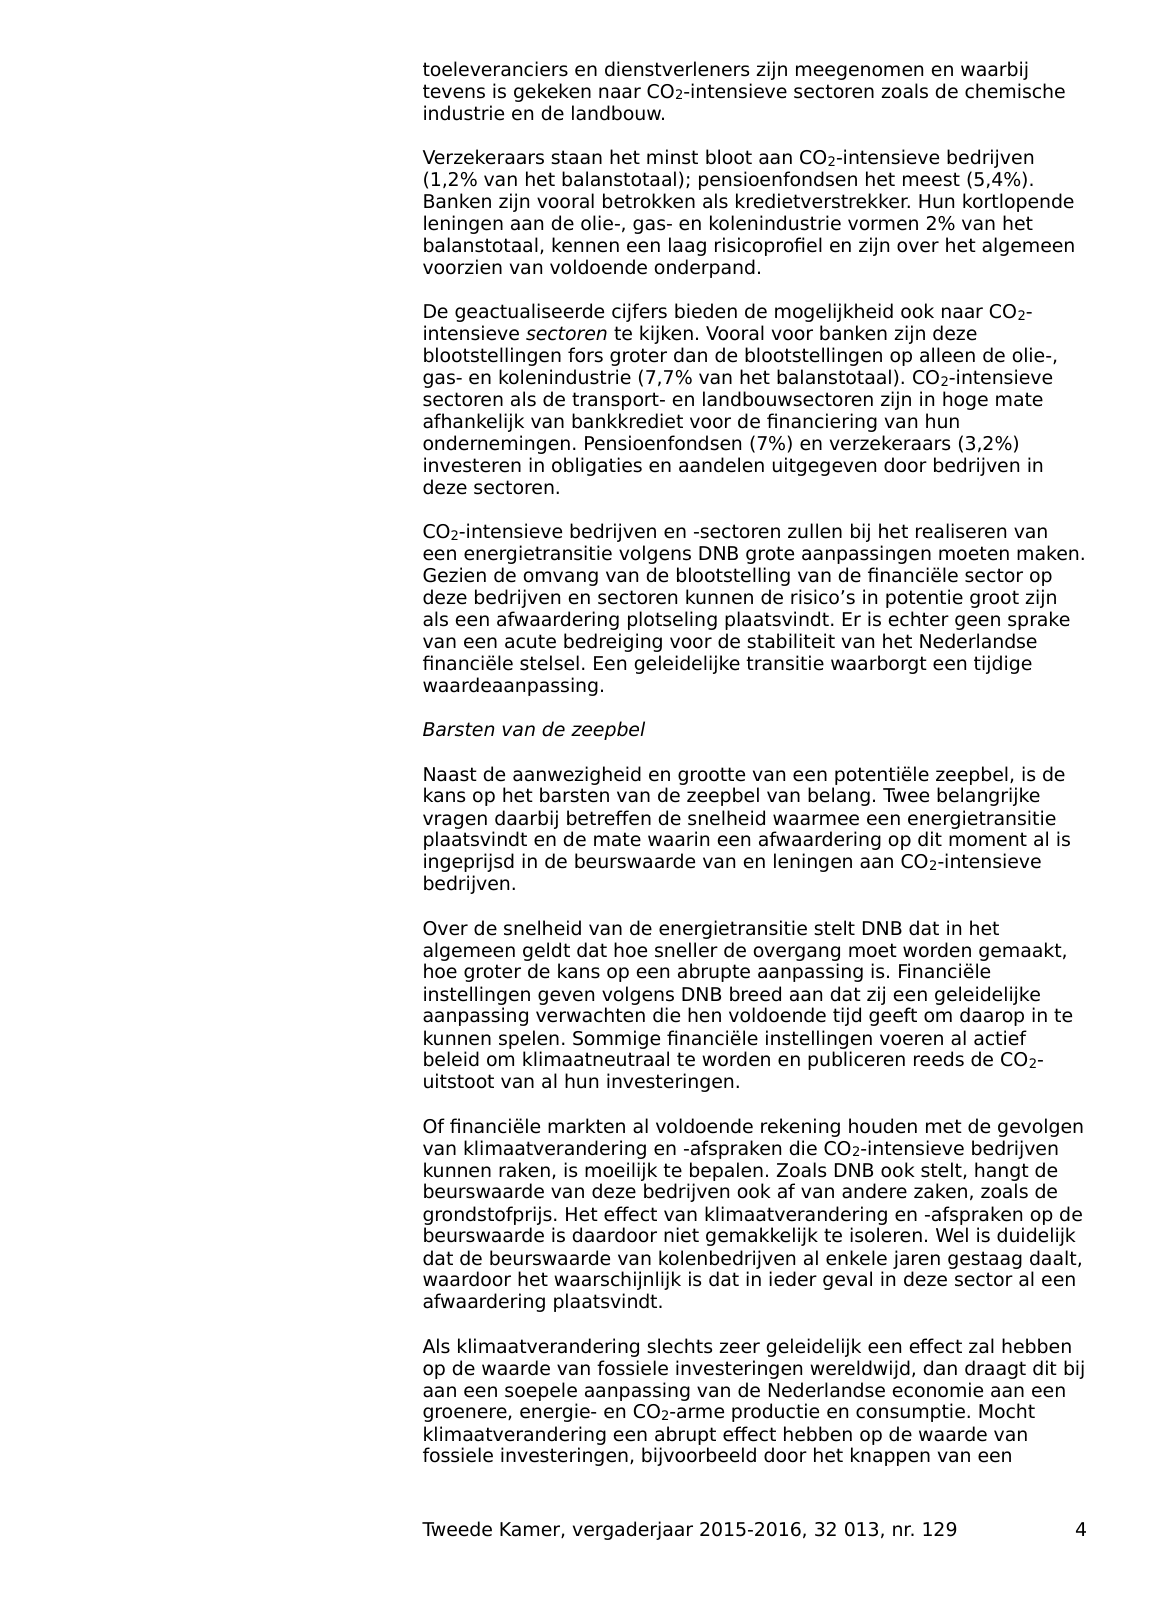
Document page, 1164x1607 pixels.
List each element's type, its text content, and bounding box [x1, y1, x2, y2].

text Als klimaatverandering slechts zeer geleidelijk een effect zal hebben op de waarde van fossiele investeringen wereldwijd, dan draagt dit bij aan een soepele aanpassing van de Nederlandse economie aan een groenere, energie- en CO2-arme productie en consumptie. Mocht klimaatverandering een abrupt effect hebben op de waarde van fossiele investeringen, bijvoorbeeld door het knappen van een [422, 1336, 1087, 1467]
text CO2-intensieve bedrijven en -sectoren zullen bij het realiseren van een energietransitie volgens DNB grote aanpassingen moeten maken. Gezien de omvang van de blootstelling van de financiële sector op deze bedrijven en sectoren kunnen de risico’s in potentie groot zijn als een afwaardering plotseling plaatsvindt. Er is echter geen sprake van een acute bedreiging voor de stabiliteit van het Nederlandse financiële stelsel. Een geleidelijke transitie waarborgt een tijdige waardeaanpassing. [422, 521, 1087, 697]
text Verzekeraars staan het minst bloot aan CO2-intensieve bedrijven (1,2% van het balanstotaal); pensioenfondsen het meest (5,4%). Banken zijn vooral betrokken als kredietverstrekker. Hun kortlopende leningen aan de olie-, gas- en kolenindustrie vormen 2% van het balanstotaal, kennen een laag risicoprofiel en zijn over het algemeen voorzien van voldoende onderpand. [422, 147, 1087, 279]
text Of financiële markten al voldoende rekening houden met de gevolgen van klimaatverandering en -afspraken die CO2-intensieve bedrijven kunnen raken, is moeilijk te bepalen. Zoals DNB ook stelt, hangt de beurswaarde van deze bedrijven ook af van andere zaken, zoals de grondstofprijs. Het effect van klimaatverandering en -afspraken op de beurswaarde is daardoor niet gemakkelijk te isoleren. Wel is duidelijk dat de beurswaarde van kolenbedrijven al enkele jaren gestaag daalt, waardoor het waarschijnlijk is dat in ieder geval in deze sector al een afwaardering plaatsvindt. [422, 1116, 1087, 1313]
subtitle Barsten van de zeepbel [422, 719, 1087, 741]
text Over de snelheid van de energietransitie stelt DNB dat in het algemeen geldt dat hoe sneller de overgang moet worden gemaakt, hoe groter de kans op een abrupte aanpassing is. Financiële instellingen geven volgens DNB breed aan dat zij een geleidelijke aanpassing verwachten die hen voldoende tijd geeft om daarop in te kunnen spelen. Sommige financiële instellingen voeren al actief beleid om klimaatneutraal te worden en publiceren reeds de CO2-uitstoot van al hun investeringen. [422, 917, 1087, 1093]
text Naast de aanwezigheid en grootte van een potentiële zeepbel, is de kans op het barsten van de zeepbel van belang. Twee belangrijke vragen daarbij betreffen de snelheid waarmee een energietransitie plaatsvindt en de mate waarin een afwaardering op dit moment al is ingeprijsd in de beurswaarde van en leningen aan CO2-intensieve bedrijven. [422, 763, 1087, 895]
text De geactualiseerde cijfers bieden de mogelijkheid ook naar CO2-intensieve sectoren te kijken. Vooral voor banken zijn deze blootstellingen fors groter dan de blootstellingen op alleen de olie-, gas- en kolenindustrie (7,7% van het balanstotaal). CO2-intensieve sectoren als de transport- en landbouwsectoren zijn in hoge mate afhankelijk van bankkrediet voor de financiering van hun ondernemingen. Pensioenfondsen (7%) en verzekeraars (3,2%) investeren in obligaties en aandelen uitgegeven door bedrijven in deze sectoren. [422, 301, 1087, 499]
text toeleveranciers en dienstverleners zijn meegenomen en waarbij tevens is gekeken naar CO2-intensieve sectoren zoals de chemische industrie en de landbouw. [422, 59, 1087, 125]
